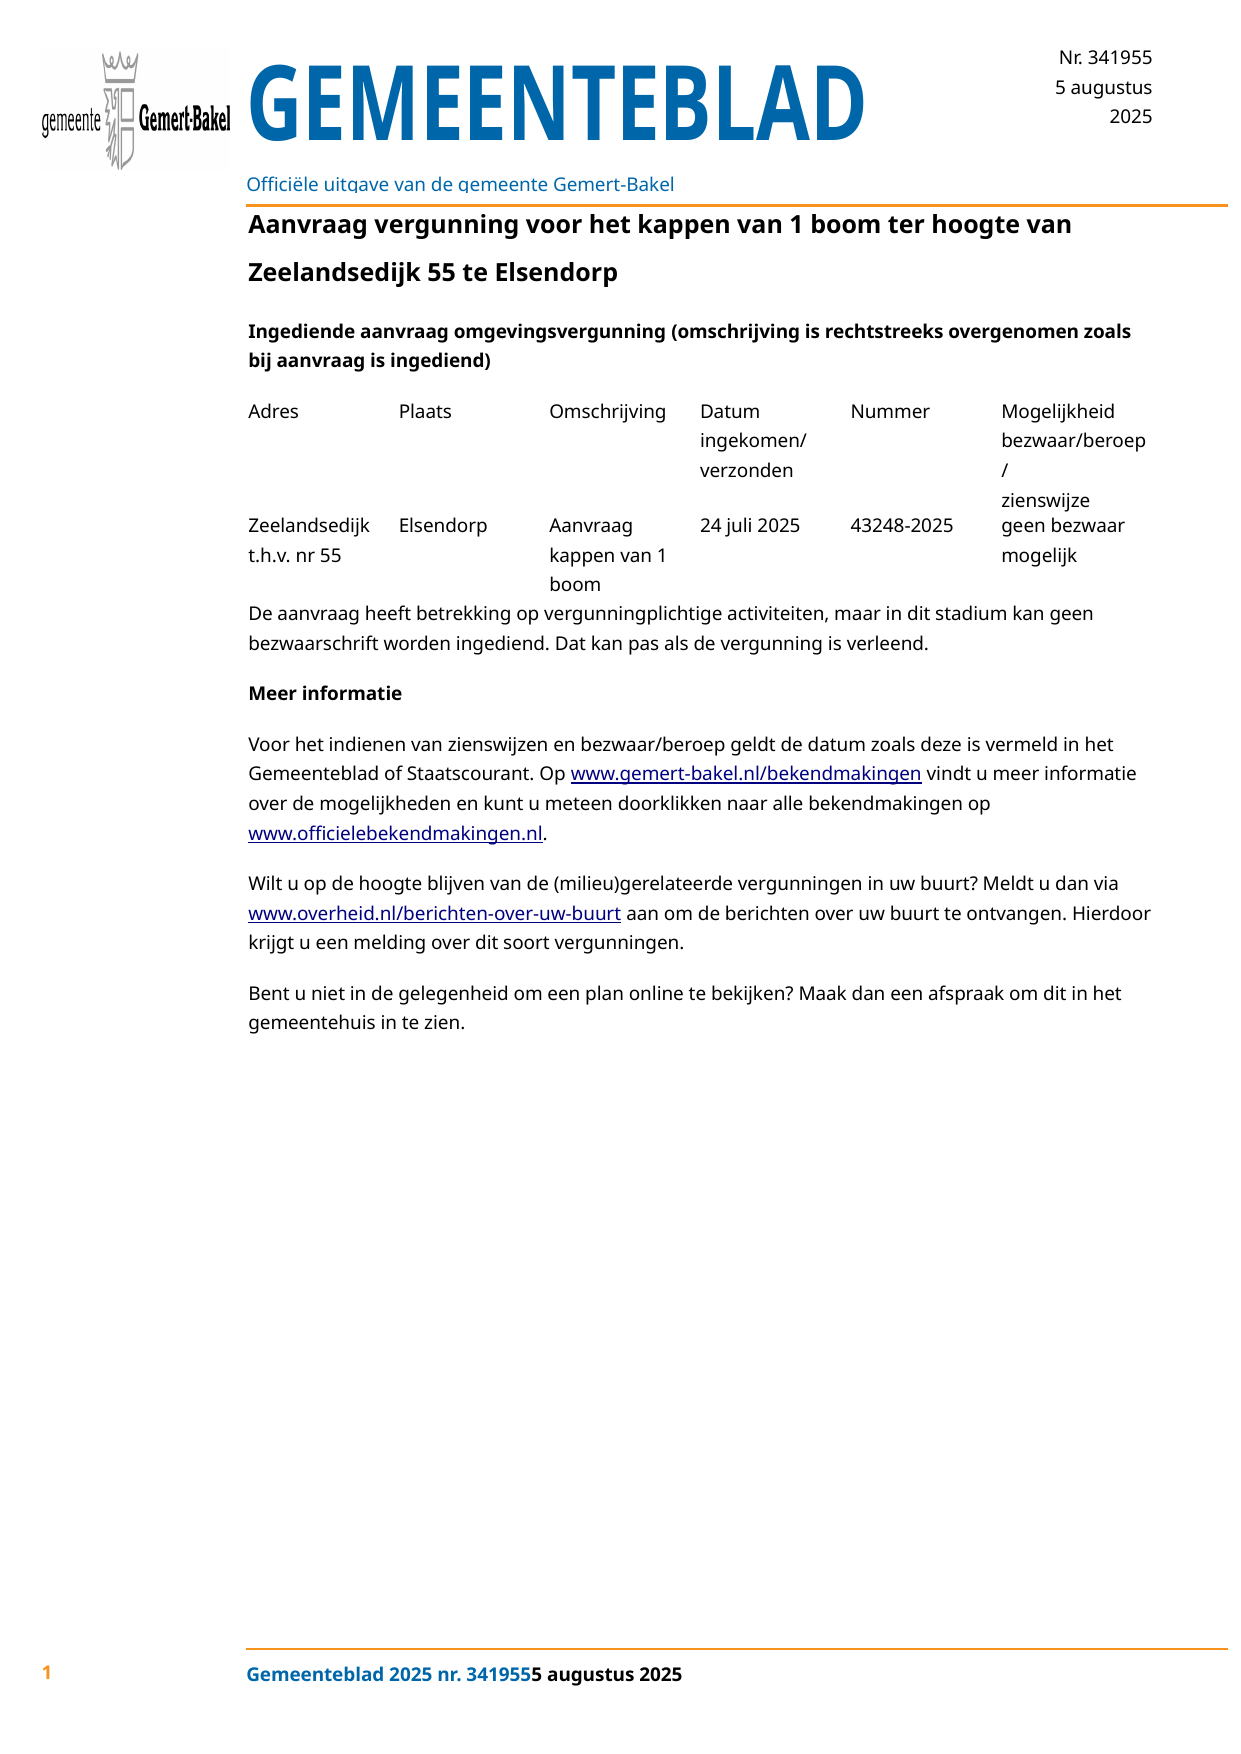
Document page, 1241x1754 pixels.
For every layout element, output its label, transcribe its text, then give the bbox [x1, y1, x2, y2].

text Aanvraag vergunning voor het kappen van 1 boom ter hoogte van Zeelandsedijk 55 te Elsendorp [248, 207, 1152, 288]
text Wilt u op de hoogte blijven van de (milieu)gerelateerde vergunningen in uw buurt? Meldt u dan via www.overheid.nl/berichten-over-uw-buurt aan om de berichten over uw buurt te ontvangen. Hierdoor krijgt u een melding over dit soort vergunningen. [248, 870, 1152, 955]
table_header Plaats [399, 398, 549, 512]
text Meer informatie [248, 681, 1152, 706]
text Bent u niet in de gelegenheid om een plan online te bekijken? Maak dan een afspraak om dit in het gemeentehuis in te zien. [248, 980, 1152, 1035]
table_cell Zeelandsedijk t.h.v. nr 55 [248, 513, 398, 597]
table_cell geen bezwaar mogelijk [1001, 513, 1152, 597]
text De aanvraag heeft betrekking op vergunningplichtige activiteiten, maar in dit stadium kan geen bezwaarschrift worden ingediend. Dat kan pas als de vergunning is verleend. [248, 601, 1152, 656]
table_cell 24 juli 2025 [700, 513, 850, 597]
table_cell Aanvraag kappen van 1 boom [549, 513, 700, 597]
table_header Datum ingekomen/ verzonden [700, 398, 850, 512]
picture [41, 47, 231, 172]
table_header Mogelijkheid bezwaar/beroep/ zienswijze [1001, 398, 1152, 512]
table_header Adres [248, 398, 398, 512]
table_header Nummer [850, 398, 1001, 512]
table_cell 43248-2025 [850, 513, 1001, 597]
text Voor het indienen van zienswijzen en bezwaar/beroep geldt de datum zoals deze is vermeld in het Gemeenteblad of Staatscourant. Op www.gemert-bakel.nl/bekendmakingen vindt u meer informatie over de mogelijkheden en kunt u meteen doorklikken naar alle bekendmakingen op www.officielebekendmakingen.nl. [248, 731, 1152, 846]
table_cell Elsendorp [399, 513, 549, 597]
table_header Omschrijving [549, 398, 700, 512]
text Ingediende aanvraag omgevingsvergunning (omschrijving is rechtstreeks overgenomen zoals bij aanvraag is ingediend) [248, 318, 1152, 373]
